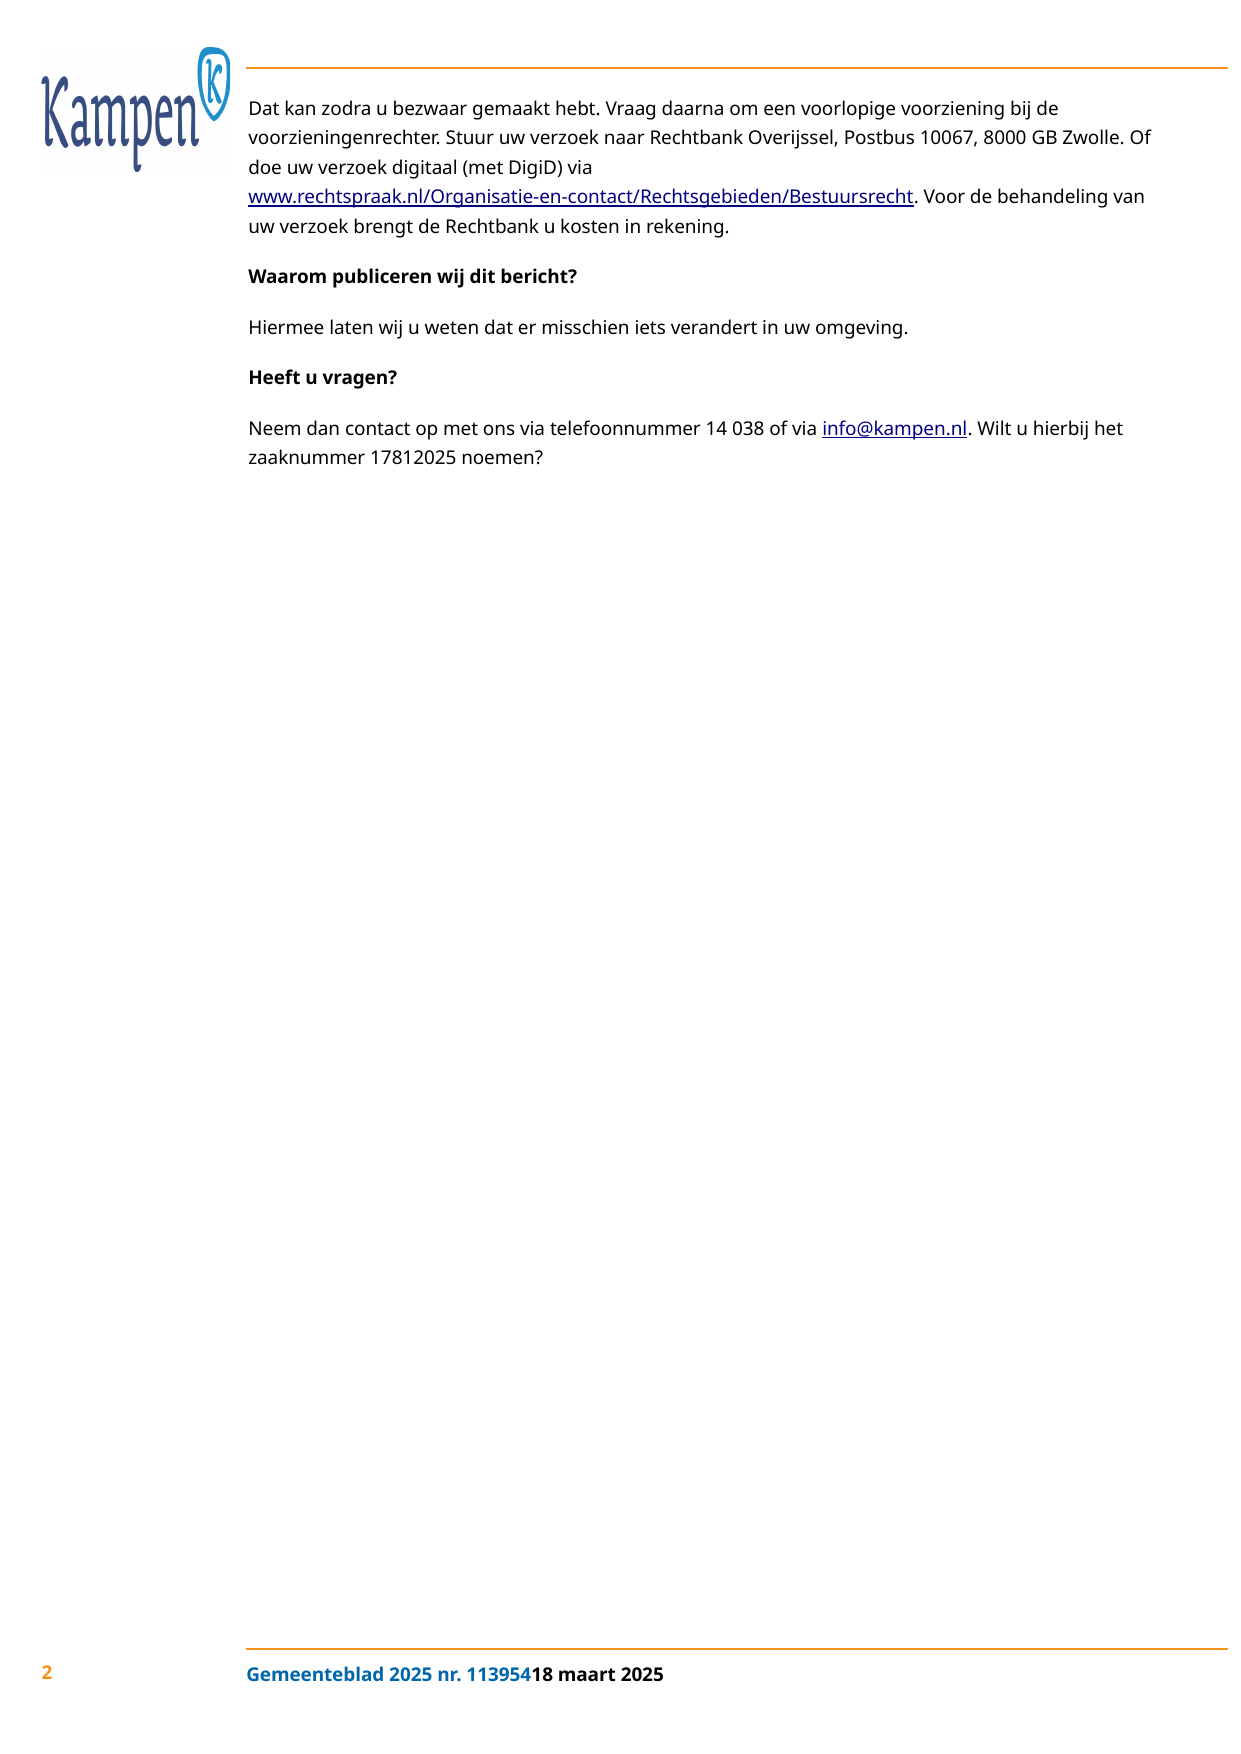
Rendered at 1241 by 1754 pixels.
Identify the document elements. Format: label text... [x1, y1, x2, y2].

text Neem dan contact op met ons via telefoonnummer 14 038 of via info@kampen.nl. Wilt u hierbij het zaaknummer 17812025 noemen? [248, 415, 1152, 470]
text Dat kan zodra u bezwaar gemaakt hebt. Vraag daarna om een voorlopige voorziening bij de voorzieningenrechter. Stuur uw verzoek naar Rechtbank Overijssel, Postbus 10067, 8000 GB Zwolle. Of doe uw verzoek digitaal (met DigiD) via www.rechtspraak.nl/Organisatie-en-contact/Rechtsgebieden/Bestuursrecht. Voor de behandeling van uw verzoek brengt de Rechtbank u kosten in rekening. [248, 95, 1152, 239]
text Heeft u vragen? [248, 364, 1152, 390]
text Waarom publiceren wij dit bericht? [248, 263, 1152, 289]
picture [41, 47, 231, 172]
text Hiermee laten wij u weten dat er misschien iets verandert in uw omgeving. [248, 314, 1152, 340]
